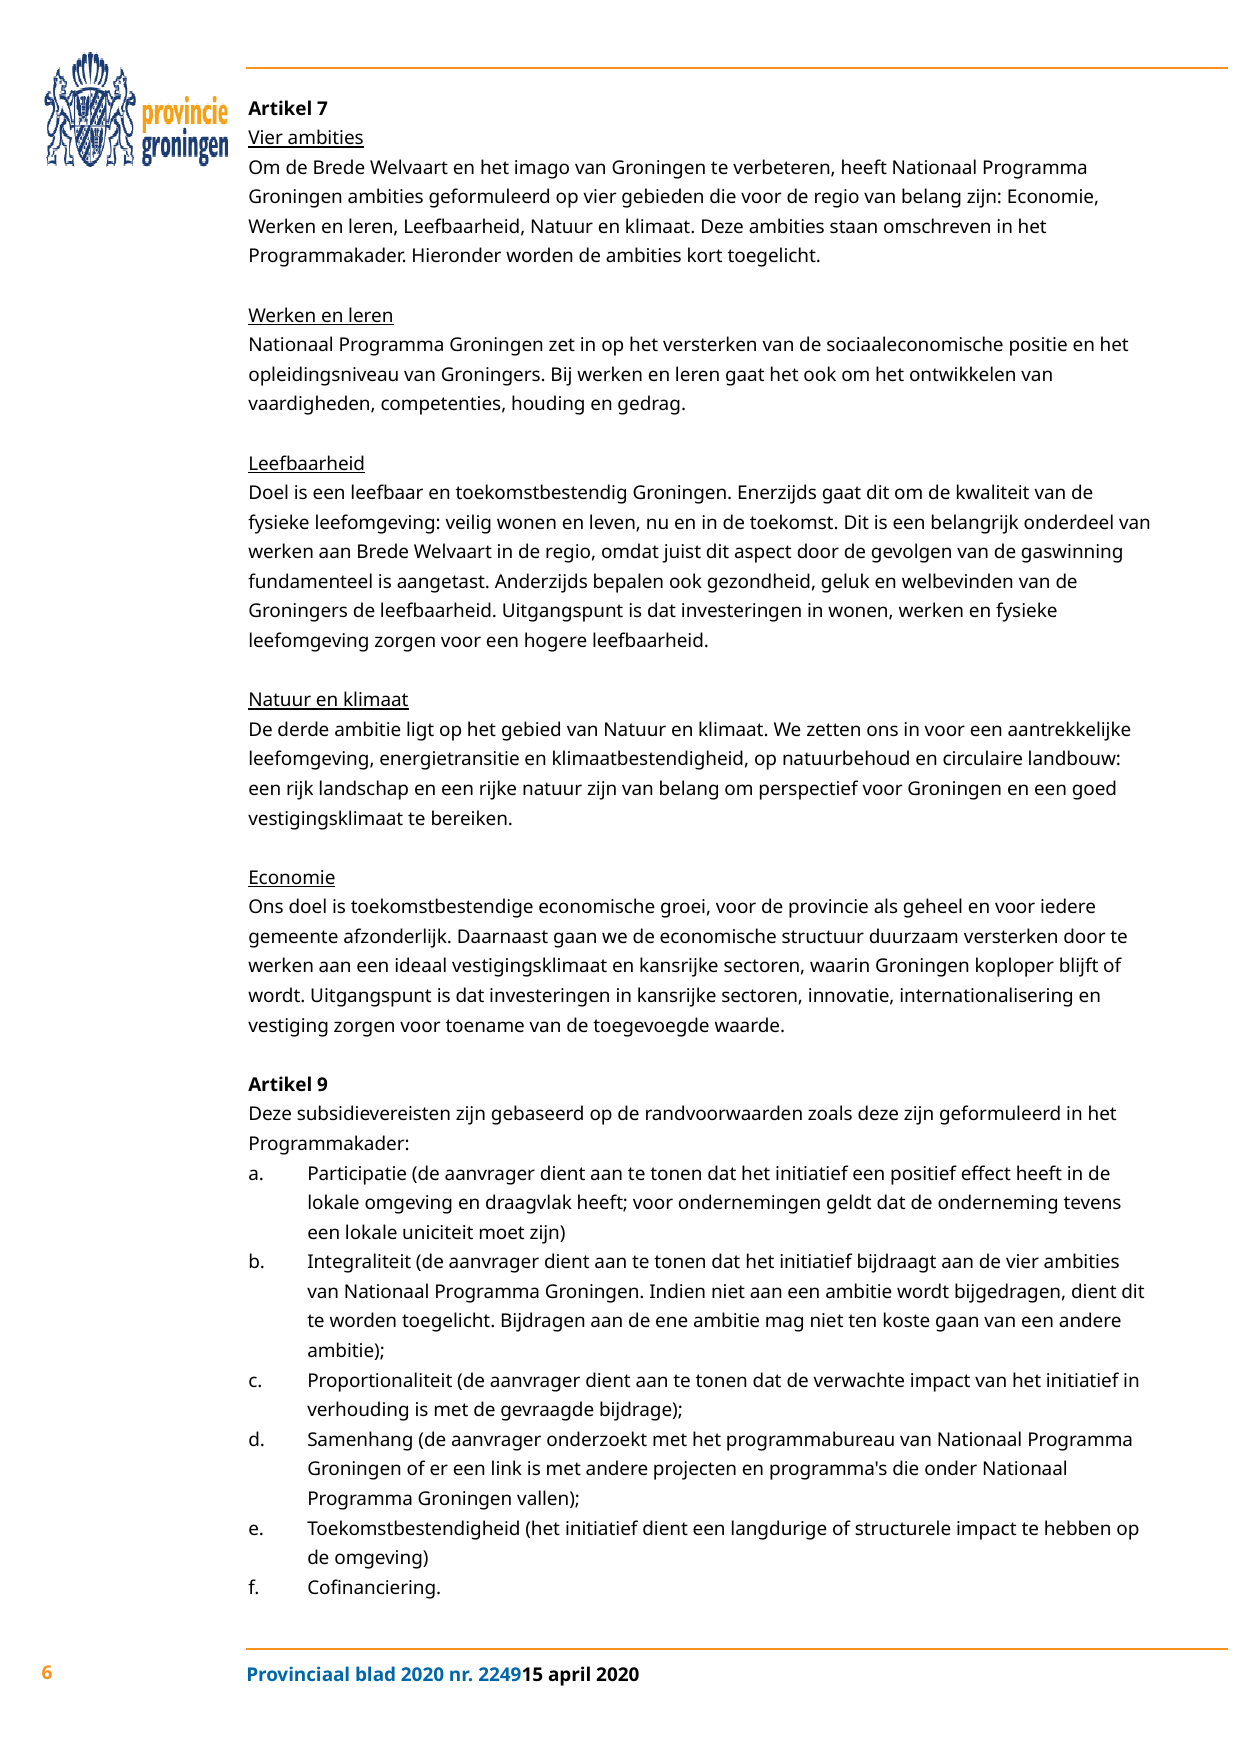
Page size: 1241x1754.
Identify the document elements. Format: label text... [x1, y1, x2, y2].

text Vier ambities [248, 124, 1152, 150]
text Deze subsidievereisten zijn gebaseerd op de randvoorwaarden zoals deze zijn geformuleerd in het Programmakader: [248, 1101, 1152, 1156]
text Natuur en klimaat [248, 686, 1152, 712]
list Cofinanciering. [248, 1574, 1152, 1600]
list Integraliteit (de aanvrager dient aan te tonen dat het initiatief bijdraagt aan de vier ambities van Nationaal Programma Groningen. Indien niet aan een ambitie wordt bijgedragen, dient dit te worden toegelicht. Bijdragen aan de ene ambitie mag niet ten koste gaan van een andere ambitie); [248, 1248, 1152, 1363]
text Nationaal Programma Groningen zet in op het versterken van de sociaaleconomische positie en het opleidingsniveau van Groningers. Bij werken en leren gaat het ook om het ontwikkelen van vaardigheden, competenties, houding en gedrag. [248, 331, 1152, 416]
text Doel is een leefbaar en toekomstbestendig Groningen. Enerzijds gaat dit om de kwaliteit van de fysieke leefomgeving: veilig wonen en leven, nu en in de toekomst. Dit is een belangrijk onderdeel van werken aan Brede Welvaart in de regio, omdat juist dit aspect door de gevolgen van de gaswinning fundamenteel is aangetast. Anderzijds bepalen ook gezondheid, geluk en welbevinden van de Groningers de leefbaarheid. Uitgangspunt is dat investeringen in wonen, werken en fysieke leefomgeving zorgen voor een hogere leefbaarheid. [248, 479, 1152, 653]
picture [41, 47, 231, 172]
text Economie [248, 864, 1152, 890]
list Participatie (de aanvrager dient aan te tonen dat het initiatief een positief effect heeft in de lokale omgeving en draagvlak heeft; voor ondernemingen geldt dat de onderneming tevens een lokale uniciteit moet zijn) [248, 1160, 1152, 1245]
text Om de Brede Welvaart en het imago van Groningen te verbeteren, heeft Nationaal Programma Groningen ambities geformuleerd op vier gebieden die voor de regio van belang zijn: Economie, Werken en leren, Leefbaarheid, Natuur en klimaat. Deze ambities staan omschreven in het Programmakader. Hieronder worden de ambities kort toegelicht. [248, 154, 1152, 268]
text De derde ambitie ligt op het gebied van Natuur en klimaat. We zetten ons in voor een aantrekkelijke leefomgeving, energietransitie en klimaatbestendigheid, op natuurbehoud en circulaire landbouw: een rijk landschap en een rijke natuur zijn van belang om perspectief voor Groningen en een goed vestigingsklimaat te bereiken. [248, 716, 1152, 831]
text Werken en leren [248, 302, 1152, 328]
text Ons doel is toekomstbestendige economische groei, voor de provincie als geheel en voor iedere gemeente afzonderlijk. Daarnaast gaan we de economische structuur duurzaam versterken door te werken aan een ideaal vestigingsklimaat en kansrijke sectoren, waarin Groningen koploper blijft of wordt. Uitgangspunt is dat investeringen in kansrijke sectoren, innovatie, internationalisering en vestiging zorgen voor toename van de toegevoegde waarde. [248, 893, 1152, 1038]
text Artikel 9 [248, 1071, 1152, 1097]
list Samenhang (de aanvrager onderzoekt met het programmabureau van Nationaal Programma Groningen of er een link is met andere projecten en programma's die onder Nationaal Programma Groningen vallen); [248, 1426, 1152, 1511]
list Proportionaliteit (de aanvrager dient aan te tonen dat de verwachte impact van het initiatief in verhouding is met de gevraagde bijdrage); [248, 1367, 1152, 1422]
text Artikel 7 [248, 95, 1152, 121]
list Toekomstbestendigheid (het initiatief dient een langdurige of structurele impact te hebben op de omgeving) [248, 1515, 1152, 1570]
text Leefbaarheid [248, 450, 1152, 476]
